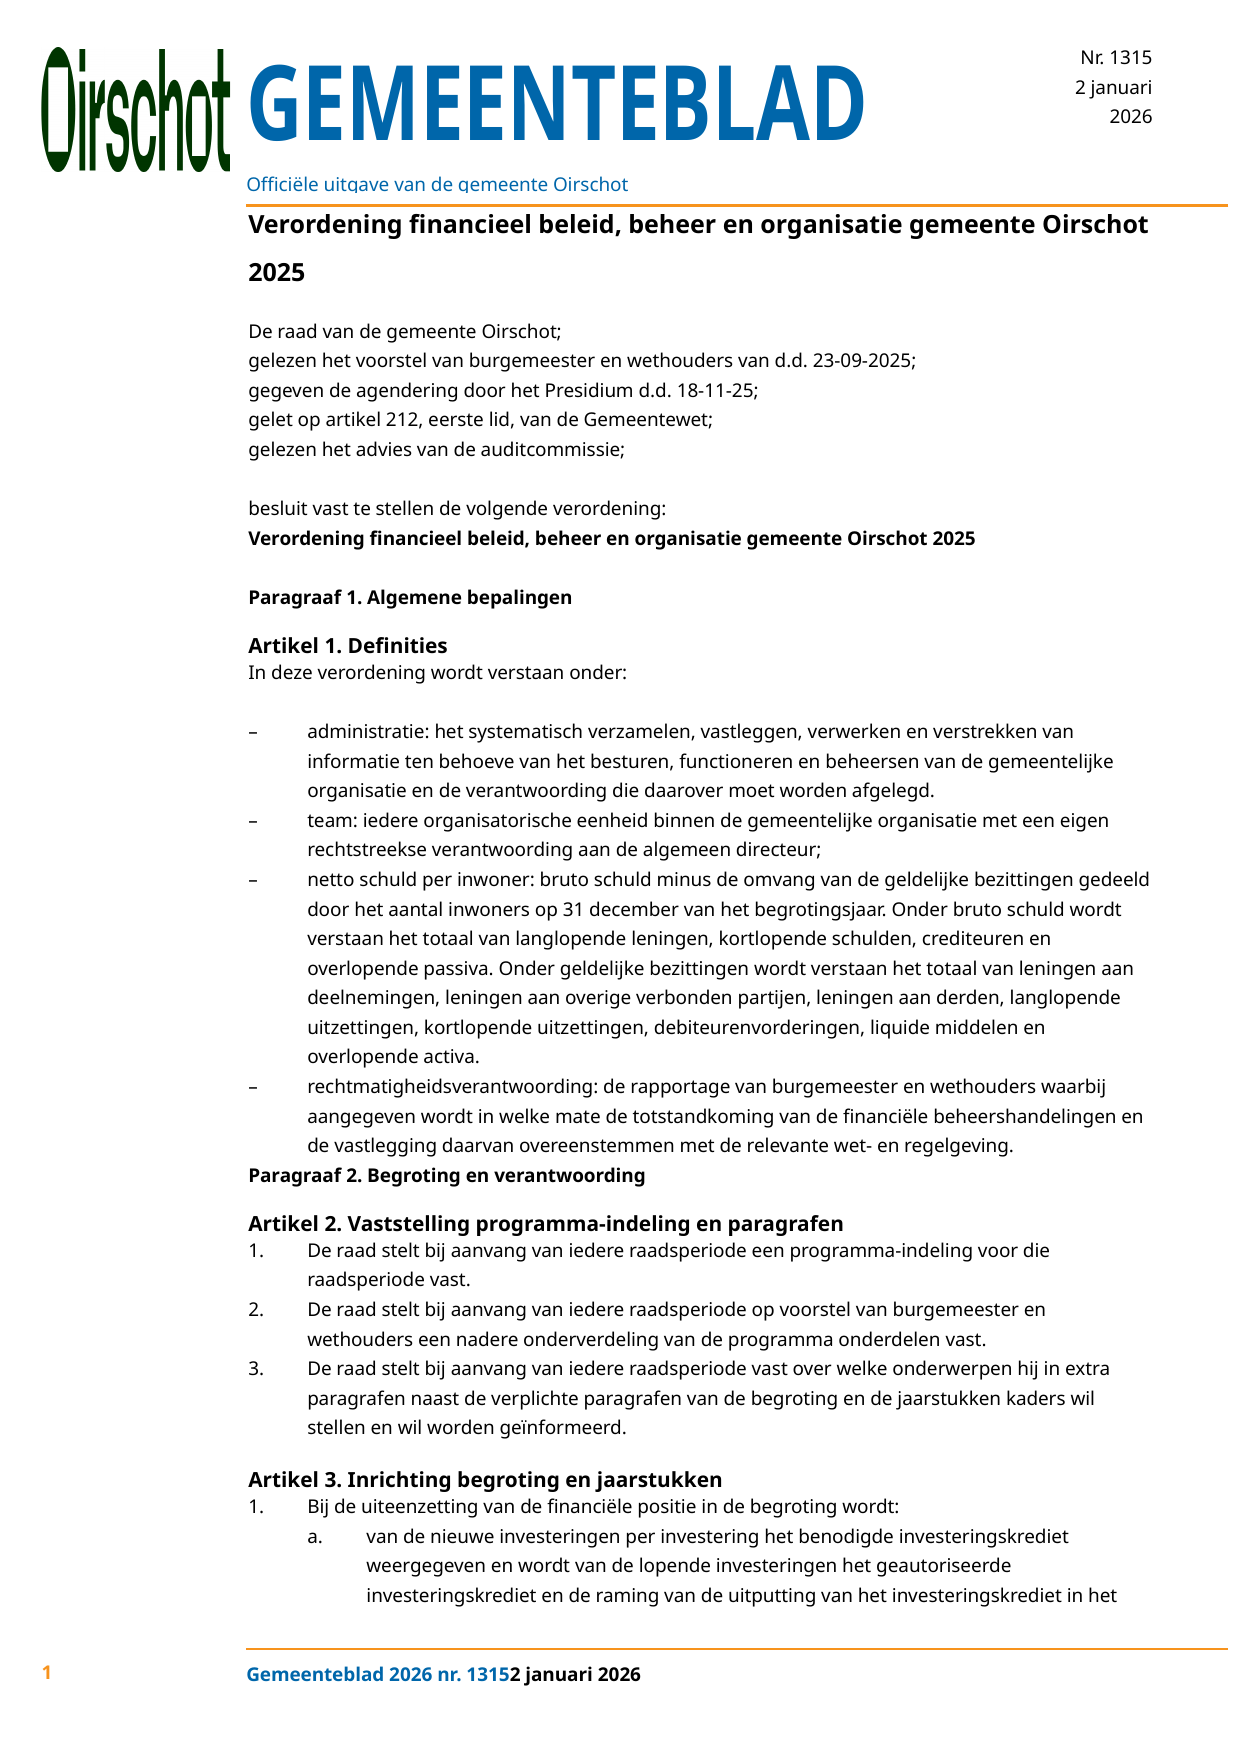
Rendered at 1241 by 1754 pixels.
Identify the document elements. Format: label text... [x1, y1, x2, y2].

text Paragraaf 1. Algemene bepalingen [248, 584, 1152, 610]
text In deze verordening wordt verstaan onder: [248, 659, 1152, 685]
text Paragraaf 2. Begroting en verantwoording [248, 1162, 1152, 1188]
list De raad stelt bij aanvang van iedere raadsperiode een programma-indeling voor die raadsperiode vast. [248, 1237, 1152, 1292]
list van de nieuwe investeringen per investering het benodigde investeringskrediet weergegeven en wordt van de lopende investeringen het geautoriseerde investeringskrediet en de raming van de uitputting van het investeringskrediet in het [307, 1523, 1152, 1608]
list De raad stelt bij aanvang van iedere raadsperiode op voorstel van burgemeester en wethouders een nadere onderverdeling van de programma onderdelen vast. [248, 1296, 1152, 1352]
text gegeven de agendering door het Presidium d.d. 18-11-25; [248, 377, 1152, 403]
list team: iedere organisatorische eenheid binnen de gemeentelijke organisatie met een eigen rechtstreekse verantwoording aan de algemeen directeur; [248, 807, 1152, 862]
list Bij de uiteenzetting van de financiële positie in de begroting wordt: [248, 1493, 1152, 1519]
text gelezen het advies van de auditcommissie; [248, 436, 1152, 462]
text Verordening financieel beleid, beheer en organisatie gemeente Oirschot 2025 [248, 207, 1152, 288]
text De raad van de gemeente Oirschot; [248, 318, 1152, 344]
text besluit vast te stellen de volgende verordening: [248, 495, 1152, 521]
list administratie: het systematisch verzamelen, vastleggen, verwerken en verstrekken van informatie ten behoeve van het besturen, functioneren en beheersen van de gemeentelijke organisatie en de verantwoording die daarover moet worden afgelegd. [248, 718, 1152, 803]
list netto schuld per inwoner: bruto schuld minus de omvang van de geldelijke bezittingen gedeeld door het aantal inwoners op 31 december van het begrotingsjaar. Onder bruto schuld wordt verstaan het totaal van langlopende leningen, kortlopende schulden, crediteuren en overlopende passiva. Onder geldelijke bezittingen wordt verstaan het totaal van leningen aan deelnemingen, leningen aan overige verbonden partijen, leningen aan derden, langlopende uitzettingen, kortlopende uitzettingen, debiteurenvorderingen, liquide middelen en overlopende activa. [248, 866, 1152, 1069]
list rechtmatigheidsverantwoording: de rapportage van burgemeester en wethouders waarbij aangegeven wordt in welke mate de totstandkoming van de financiële beheershandelingen en de vastlegging daarvan overeenstemmen met de relevante wet- en regelgeving. [248, 1073, 1152, 1158]
text gelet op artikel 212, eerste lid, van de Gemeentewet; [248, 407, 1152, 432]
text Artikel 2. Vaststelling programma-indeling en paragrafen [248, 1209, 1152, 1237]
text Verordening financieel beleid, beheer en organisatie gemeente Oirschot 2025 [248, 525, 1152, 551]
text gelezen het voorstel van burgemeester en wethouders van d.d. 23-09-2025; [248, 347, 1152, 373]
text Artikel 1. Definities [248, 631, 1152, 659]
picture [41, 47, 231, 172]
text Artikel 3. Inrichting begroting en jaarstukken [248, 1465, 1152, 1493]
list De raad stelt bij aanvang van iedere raadsperiode vast over welke onderwerpen hij in extra paragrafen naast de verplichte paragrafen van de begroting en de jaarstukken kaders wil stellen en wil worden geïnformeerd. [248, 1355, 1152, 1440]
